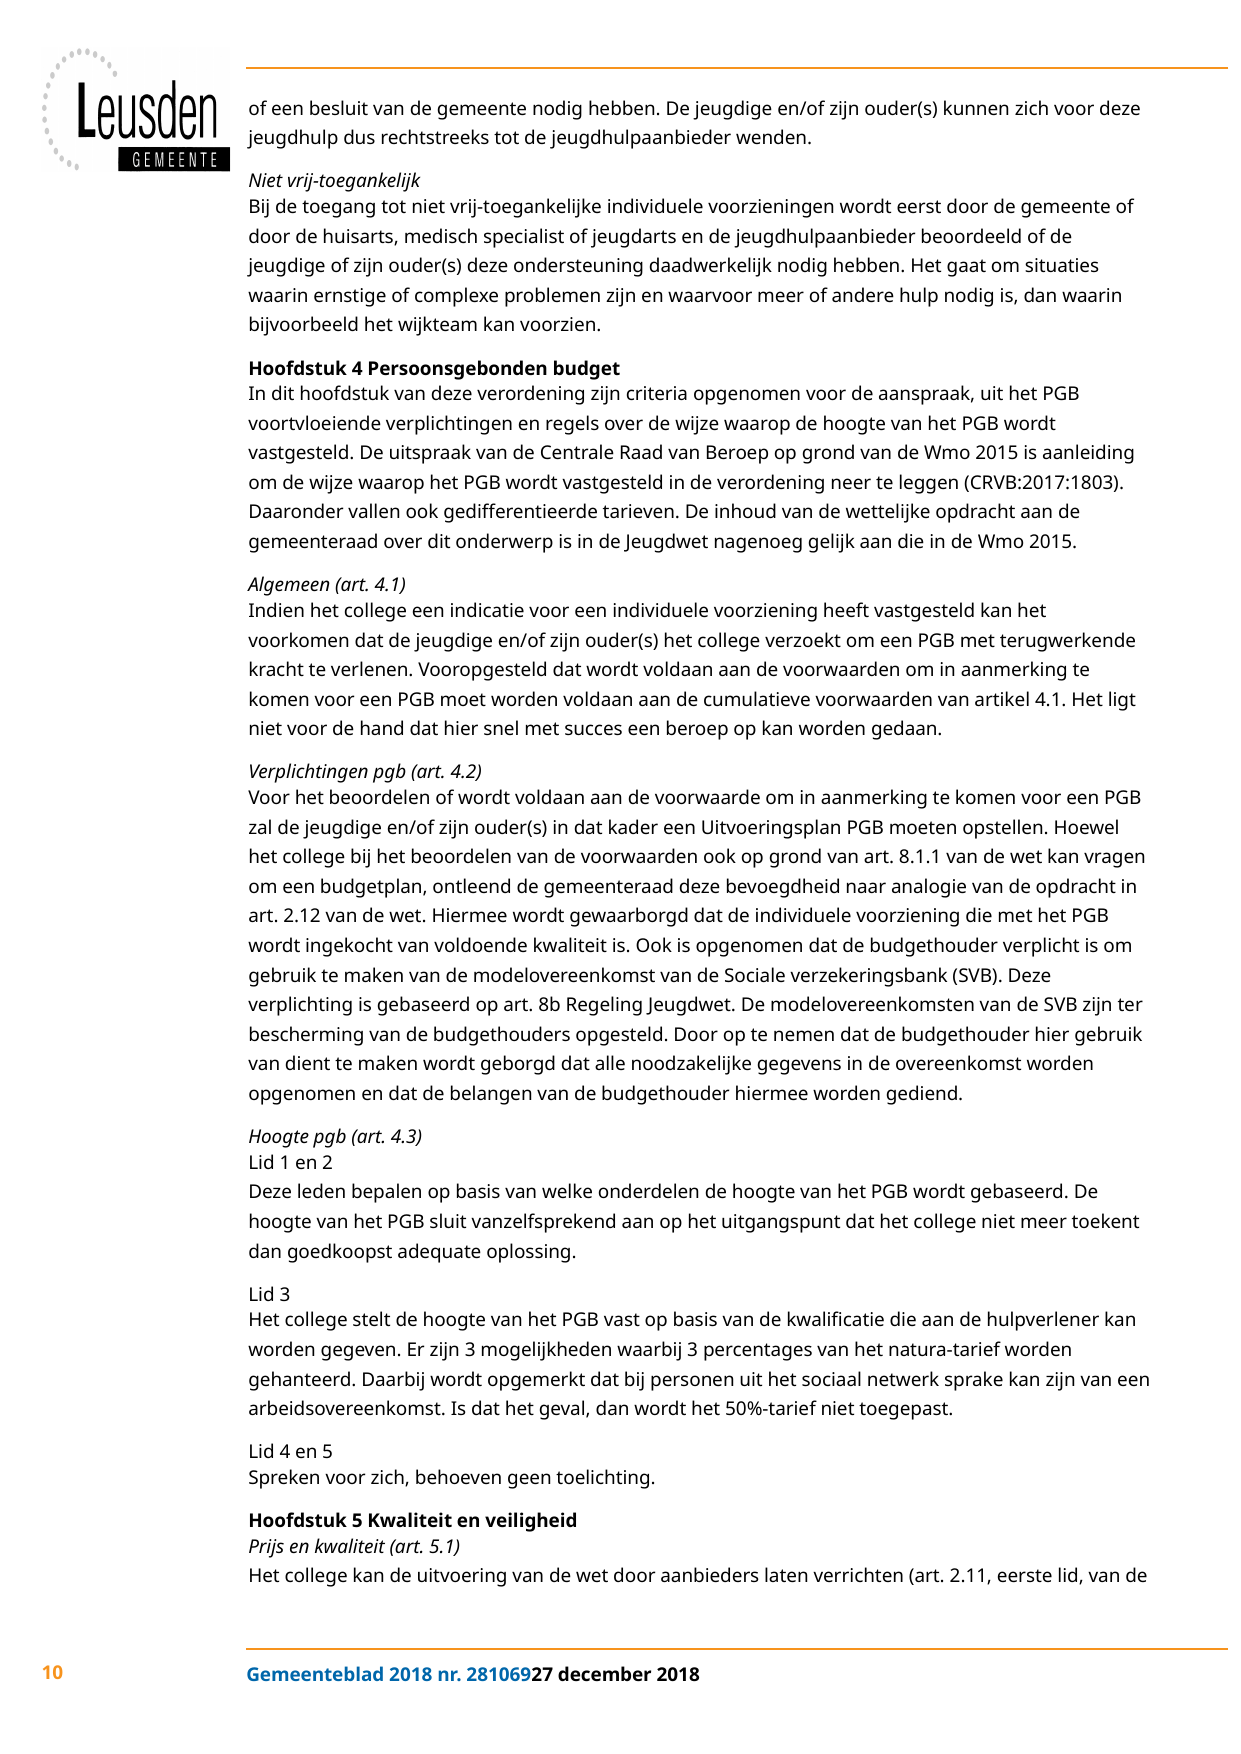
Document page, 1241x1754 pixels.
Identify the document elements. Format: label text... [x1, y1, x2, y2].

text Deze leden bepalen op basis van welke onderdelen de hoogte van het PGB wordt gebaseerd. De hoogte van het PGB sluit vanzelfsprekend aan op het uitgangspunt dat het college niet meer toekent dan goedkoopst adequate oplossing. [248, 1179, 1152, 1263]
text of een besluit van de gemeente nodig hebben. De jeugdige en/of zijn ouder(s) kunnen zich voor deze jeugdhulp dus rechtstreeks tot de jeugdhulpaanbieder wenden. [248, 95, 1152, 150]
text Spreken voor zich, behoeven geen toelichting. [248, 1464, 1152, 1490]
text Lid 1 en 2 [248, 1149, 1152, 1175]
text Het college kan de uitvoering van de wet door aanbieders laten verrichten (art. 2.11, eerste lid, van de [248, 1563, 1152, 1588]
text Indien het college een indicatie voor een individuele voorziening heeft vastgesteld kan het voorkomen dat de jeugdige en/of zijn ouder(s) het college verzoekt om een PGB met terugwerkende kracht te verlenen. Vooropgesteld dat wordt voldaan aan de voorwaarden om in aanmerking te komen voor een PGB moet worden voldaan aan de cumulatieve voorwaarden van artikel 4.1. Het ligt niet voor de hand dat hier snel met succes een beroep op kan worden gedaan. [248, 597, 1152, 741]
picture [41, 47, 231, 172]
text Lid 4 en 5 [248, 1438, 1152, 1464]
text Bij de toegang tot niet vrij-toegankelijke individuele voorzieningen wordt eerst door de gemeente of door de huisarts, medisch specialist of jeugdarts en de jeugdhulpaanbieder beoordeeld of de jeugdige of zijn ouder(s) deze ondersteuning daadwerkelijk nodig hebben. Het gaat om situaties waarin ernstige of complexe problemen zijn en waarvoor meer of andere hulp nodig is, dan waarin bijvoorbeeld het wijkteam kan voorzien. [248, 193, 1152, 337]
text Lid 3 [248, 1281, 1152, 1307]
text Hoofdstuk 5 Kwaliteit en veiligheid [248, 1507, 1152, 1533]
text Verplichtingen pgb (art. 4.2) [248, 759, 1152, 784]
text In dit hoofdstuk van deze verordening zijn criteria opgenomen voor de aanspraak, uit het PGB voortvloeiende verplichtingen en regels over de wijze waarop de hoogte van het PGB wordt vastgesteld. De uitspraak van de Centrale Raad van Beroep op grond van de Wmo 2015 is aanleiding om de wijze waarop het PGB wordt vastgesteld in de verordening neer te leggen (CRVB:2017:1803). Daaronder vallen ook gedifferentieerde tarieven. De inhoud van de wettelijke opdracht aan de gemeenteraad over dit onderwerp is in de Jeugdwet nagenoeg gelijk aan die in de Wmo 2015. [248, 380, 1152, 554]
text Niet vrij-toegankelijk [248, 167, 1152, 193]
text Voor het beoordelen of wordt voldaan aan de voorwaarde om in aanmerking te komen voor een PGB zal de jeugdige en/of zijn ouder(s) in dat kader een Uitvoeringsplan PGB moeten opstellen. Hoewel het college bij het beoordelen van de voorwaarden ook op grond van art. 8.1.1 van de wet kan vragen om een budgetplan, ontleend de gemeenteraad deze bevoegdheid naar analogie van de opdracht in art. 2.12 van de wet. Hiermee wordt gewaarborgd dat de individuele voorziening die met het PGB wordt ingekocht van voldoende kwaliteit is. Ook is opgenomen dat de budgethouder verplicht is om gebruik te maken van de modelovereenkomst van de Sociale verzekeringsbank (SVB). Deze verplichting is gebaseerd op art. 8b Regeling Jeugdwet. De modelovereenkomsten van de SVB zijn ter bescherming van de budgethouders opgesteld. Door op te nemen dat de budgethouder hier gebruik van dient te maken wordt geborgd dat alle noodzakelijke gegevens in de overeenkomst worden opgenomen en dat de belangen van de budgethouder hiermee worden gediend. [248, 784, 1152, 1106]
text Hoogte pgb (art. 4.3) [248, 1123, 1152, 1149]
text Hoofdstuk 4 Persoonsgebonden budget [248, 355, 1152, 380]
text Algemeen (art. 4.1) [248, 571, 1152, 597]
text Prijs en kwaliteit (art. 5.1) [248, 1533, 1152, 1559]
text Het college stelt de hoogte van het PGB vast op basis van de kwalificatie die aan de hulpverlener kan worden gegeven. Er zijn 3 mogelijkheden waarbij 3 percentages van het natura-tarief worden gehanteerd. Daarbij wordt opgemerkt dat bij personen uit het sociaal netwerk sprake kan zijn van een arbeidsovereenkomst. Is dat het geval, dan wordt het 50%-tarief niet toegepast. [248, 1307, 1152, 1421]
